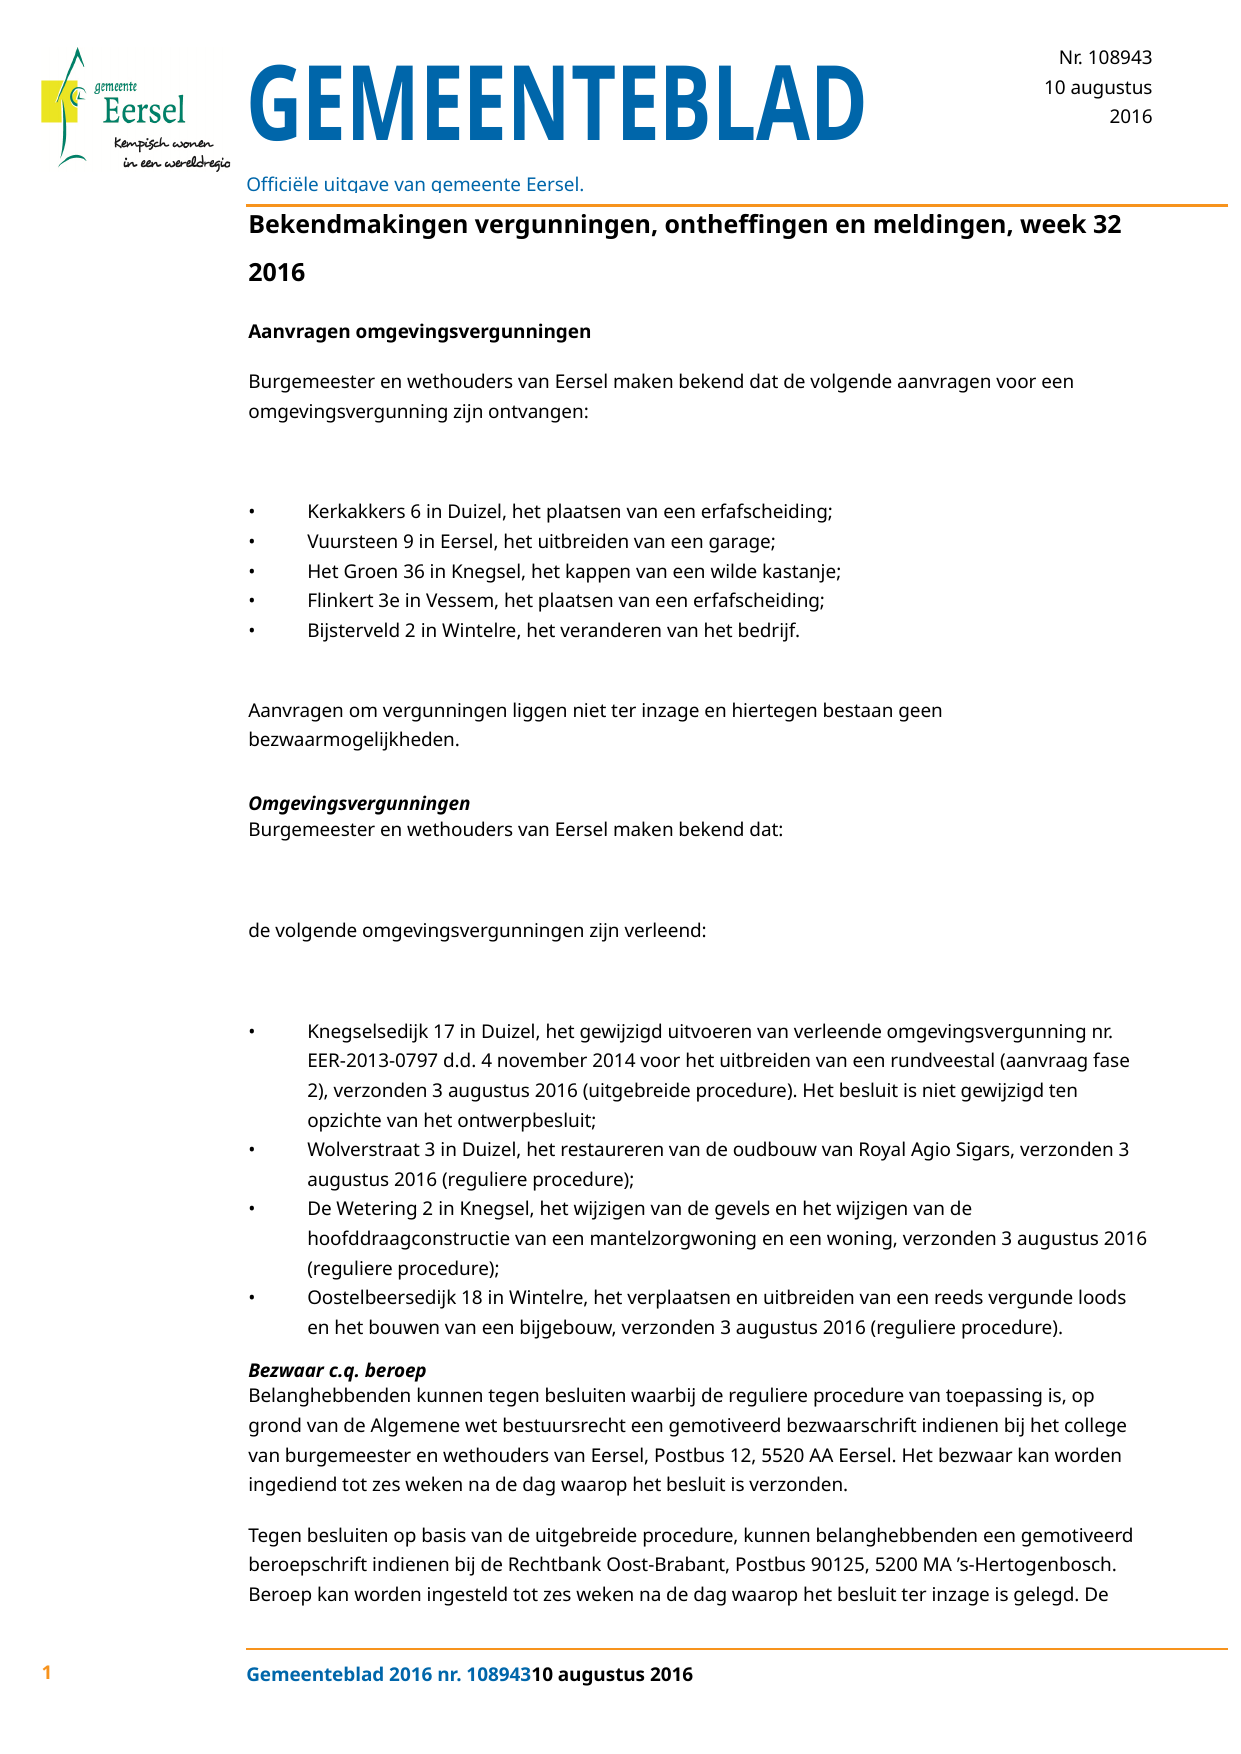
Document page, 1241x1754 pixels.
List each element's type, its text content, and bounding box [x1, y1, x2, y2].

list Vuursteen 9 in Eersel, het uitbreiden van een garage; [248, 528, 1152, 554]
list Kerkakkers 6 in Duizel, het plaatsen van een erfafscheiding; [248, 499, 1152, 524]
text Bekendmakingen vergunningen, ontheffingen en meldingen, week 32 2016 [248, 207, 1152, 288]
text Tegen besluiten op basis van de uitgebreide procedure, kunnen belanghebbenden een gemotiveerd beroepschrift indienen bij de Rechtbank Oost-Brabant, Postbus 90125, 5200 MA ’s-Hertogenbosch. Beroep kan worden ingesteld tot zes weken na de dag waarop het besluit ter inzage is gelegd. De [248, 1522, 1152, 1607]
list Het Groen 36 in Knegsel, het kappen van een wilde kastanje; [248, 558, 1152, 584]
text Aanvragen om vergunningen liggen niet ter inzage en hiertegen bestaan geen bezwaarmogelijkheden. [248, 697, 1152, 752]
text Bezwaar c.q. beroep [248, 1357, 1152, 1383]
list Bijsterveld 2 in Wintelre, het veranderen van het bedrijf. [248, 617, 1152, 643]
text Burgemeester en wethouders van Eersel maken bekend dat: [248, 816, 1152, 842]
text Aanvragen omgevingsvergunningen [248, 318, 1152, 344]
list Wolverstraat 3 in Duizel, het restaureren van de oudbouw van Royal Agio Sigars, verzonden 3 augustus 2016 (reguliere procedure); [248, 1136, 1152, 1192]
text de volgende omgevingsvergunningen zijn verleend: [248, 917, 1152, 943]
list De Wetering 2 in Knegsel, het wijzigen van de gevels en het wijzigen van de hoofddraagconstructie van een mantelzorgwoning en een woning, verzonden 3 augustus 2016 (reguliere procedure); [248, 1196, 1152, 1280]
list Flinkert 3e in Vessem, het plaatsen van een erfafscheiding; [248, 587, 1152, 613]
list Knegselsedijk 17 in Duizel, het gewijzigd uitvoeren van verleende omgevingsvergunning nr. EER-2013-0797 d.d. 4 november 2014 voor het uitbreiden van een rundveestal (aanvraag fase 2), verzonden 3 augustus 2016 (uitgebreide procedure). Het besluit is niet gewijzigd ten opzichte van het ontwerpbesluit; [248, 1018, 1152, 1132]
text Belanghebbenden kunnen tegen besluiten waarbij de reguliere procedure van toepassing is, op grond van de Algemene wet bestuursrecht een gemotiveerd bezwaarschrift indienen bij het college van burgemeester en wethouders van Eersel, Postbus 12, 5520 AA Eersel. Het bezwaar kan worden ingediend tot zes weken na de dag waarop het besluit is verzonden. [248, 1383, 1152, 1497]
text Burgemeester en wethouders van Eersel maken bekend dat de volgende aanvragen voor een omgevingsvergunning zijn ontvangen: [248, 368, 1152, 424]
text Omgevingsvergunningen [248, 791, 1152, 816]
picture [41, 47, 231, 172]
list Oostelbeersedijk 18 in Wintelre, het verplaatsen en uitbreiden van een reeds vergunde loods en het bouwen van een bijgebouw, verzonden 3 augustus 2016 (reguliere procedure). [248, 1284, 1152, 1339]
